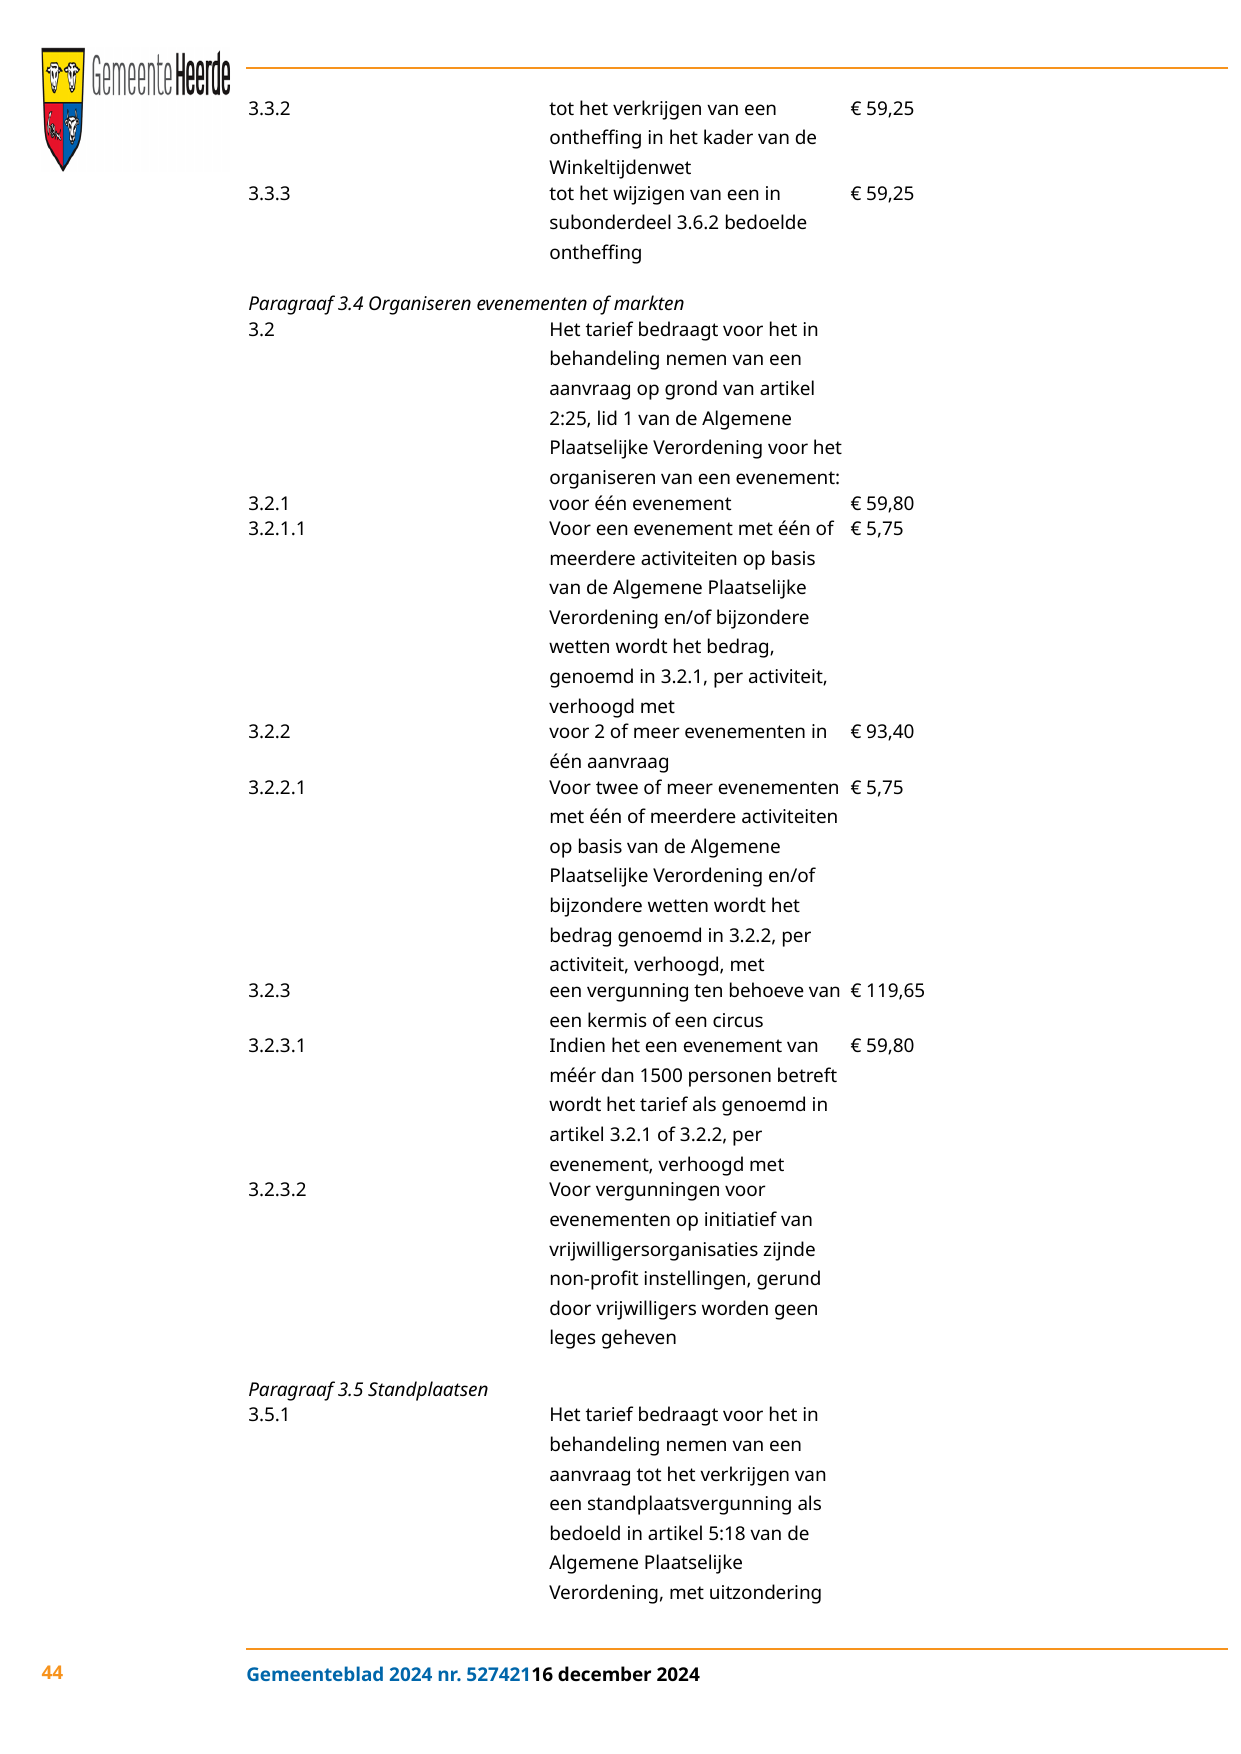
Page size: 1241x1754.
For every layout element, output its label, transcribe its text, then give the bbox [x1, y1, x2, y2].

table_cell 3.2.2.1 [248, 774, 549, 977]
table_cell 3.2.1 [248, 490, 549, 515]
table_cell [850, 1402, 1152, 1605]
table_cell Paragraaf 3.5 Standplaatsen [248, 1376, 850, 1402]
table_cell 3.2.2 [248, 719, 549, 774]
table_cell € 59,25 [850, 180, 1152, 264]
table_cell [850, 1350, 1152, 1376]
table_cell [850, 1177, 1152, 1350]
table_cell voor 2 of meer evenementen in één aanvraag [549, 719, 850, 774]
table_cell Het tarief bedraagt voor het in behandeling nemen van een aanvraag op grond van artikel 2:25, lid 1 van de Algemene Plaatselijke Verordening voor het organiseren van een evenement: [549, 316, 850, 490]
table_cell Voor twee of meer evenementen met één of meerdere activiteiten op basis van de Algemene Plaatselijke Verordening en/of bijzondere wetten wordt het bedrag genoemd in 3.2.2, per activiteit, verhoogd, met [549, 774, 850, 977]
table_cell € 5,75 [850, 515, 1152, 719]
table_cell 3.2.3.2 [248, 1177, 549, 1350]
table_cell 3.3.3 [248, 180, 549, 264]
table_cell Het tarief bedraagt voor het in behandeling nemen van een aanvraag tot het verkrijgen van een standplaatsvergunning als bedoeld in artikel 5:18 van de Algemene Plaatselijke Verordening, met uitzondering [549, 1402, 850, 1605]
table_cell 3.2.3.1 [248, 1033, 549, 1177]
table_cell 3.5.1 [248, 1402, 549, 1605]
table_cell € 119,65 [850, 977, 1152, 1032]
table_cell 3.3.2 [248, 95, 549, 180]
table_cell € 59,25 [850, 95, 1152, 180]
table_cell Indien het een evenement van méér dan 1500 personen betreft wordt het tarief als genoemd in artikel 3.2.1 of 3.2.2, per evenement, verhoogd met [549, 1033, 850, 1177]
table_cell Voor vergunningen voor evenementen op initiatief van vrijwilligersorganisaties zijnde non-profit instellingen, gerund door vrijwilligers worden geen leges geheven [549, 1177, 850, 1350]
table_cell [850, 1376, 1152, 1402]
table_cell tot het wijzigen van een in subonderdeel 3.6.2 bedoelde ontheffing [549, 180, 850, 264]
table_cell [850, 265, 1152, 290]
table_cell voor één evenement [549, 490, 850, 515]
table_cell [248, 265, 549, 290]
table_cell 3.2.3 [248, 977, 549, 1032]
table_cell € 93,40 [850, 719, 1152, 774]
table_cell tot het verkrijgen van een ontheffing in het kader van de Winkeltijdenwet [549, 95, 850, 180]
table_cell € 5,75 [850, 774, 1152, 977]
picture [41, 47, 231, 172]
table_cell [248, 1350, 549, 1376]
table_cell 3.2 [248, 316, 549, 490]
table_cell Voor een evenement met één of meerdere activiteiten op basis van de Algemene Plaatselijke Verordening en/of bijzondere wetten wordt het bedrag, genoemd in 3.2.1, per activiteit, verhoogd met [549, 515, 850, 719]
table_cell Paragraaf 3.4 Organiseren evenementen of markten [248, 290, 850, 316]
table_cell een vergunning ten behoeve van een kermis of een circus [549, 977, 850, 1032]
table_cell 3.2.1.1 [248, 515, 549, 719]
table_cell € 59,80 [850, 1033, 1152, 1177]
table_cell [549, 265, 850, 290]
table_cell € 59,80 [850, 490, 1152, 515]
table_cell [850, 316, 1152, 490]
table_cell [549, 1350, 850, 1376]
table_cell [850, 290, 1152, 316]
